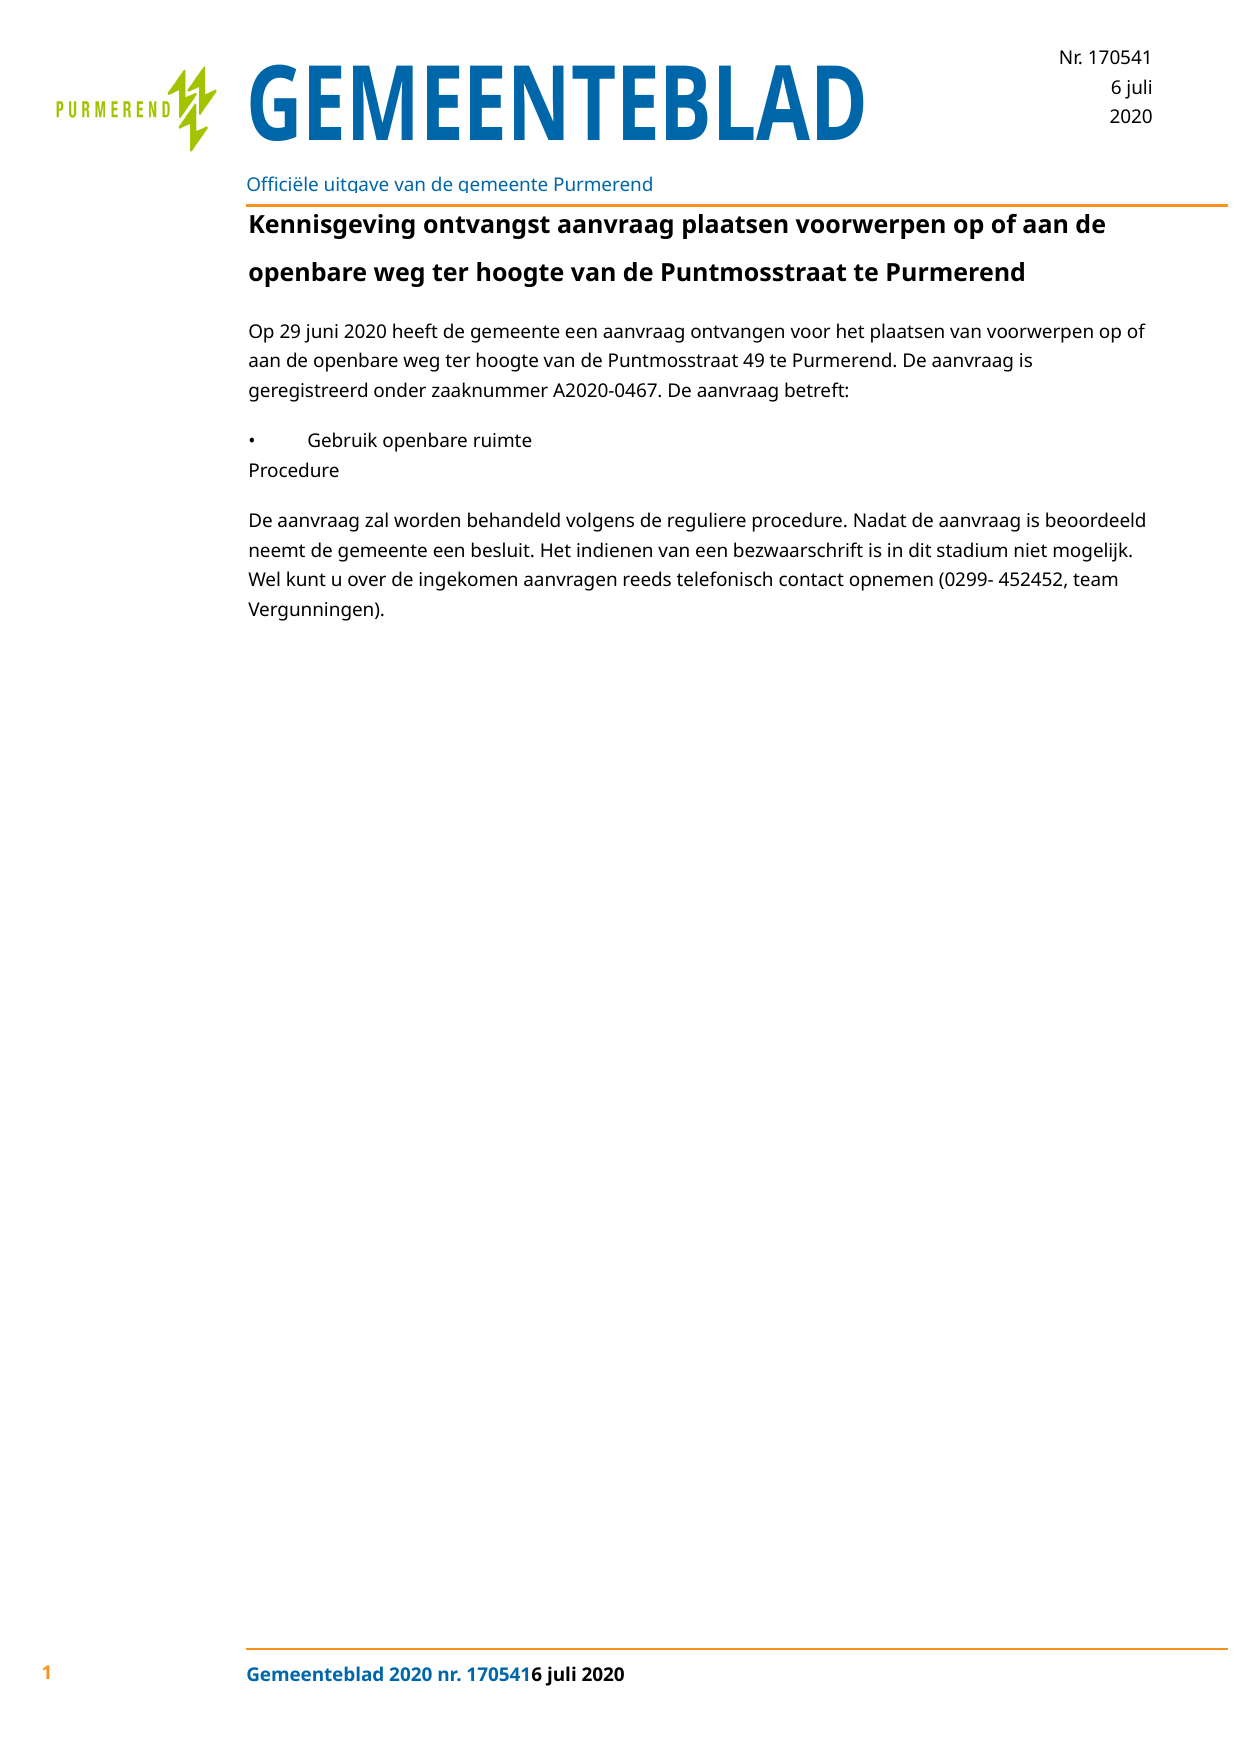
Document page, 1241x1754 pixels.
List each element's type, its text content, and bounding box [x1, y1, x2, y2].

text Procedure [248, 457, 1152, 483]
text De aanvraag zal worden behandeld volgens de reguliere procedure. Nadat de aanvraag is beoordeeld neemt de gemeente een besluit. Het indienen van een bezwaarschrift is in dit stadium niet mogelijk. Wel kunt u over de ingekomen aanvragen reeds telefonisch contact opnemen (0299- 452452, team Vergunningen). [248, 507, 1152, 622]
text Kennisgeving ontvangst aanvraag plaatsen voorwerpen op of aan de openbare weg ter hoogte van de Puntmosstraat te Purmerend [248, 207, 1152, 288]
list Gebruik openbare ruimte [248, 427, 1152, 453]
text Op 29 juni 2020 heeft de gemeente een aanvraag ontvangen voor het plaatsen van voorwerpen op of aan de openbare weg ter hoogte van de Puntmosstraat 49 te Purmerend. De aanvraag is geregistreerd onder zaaknummer A2020-0467. De aanvraag betreft: [248, 318, 1152, 403]
picture [41, 47, 231, 172]
